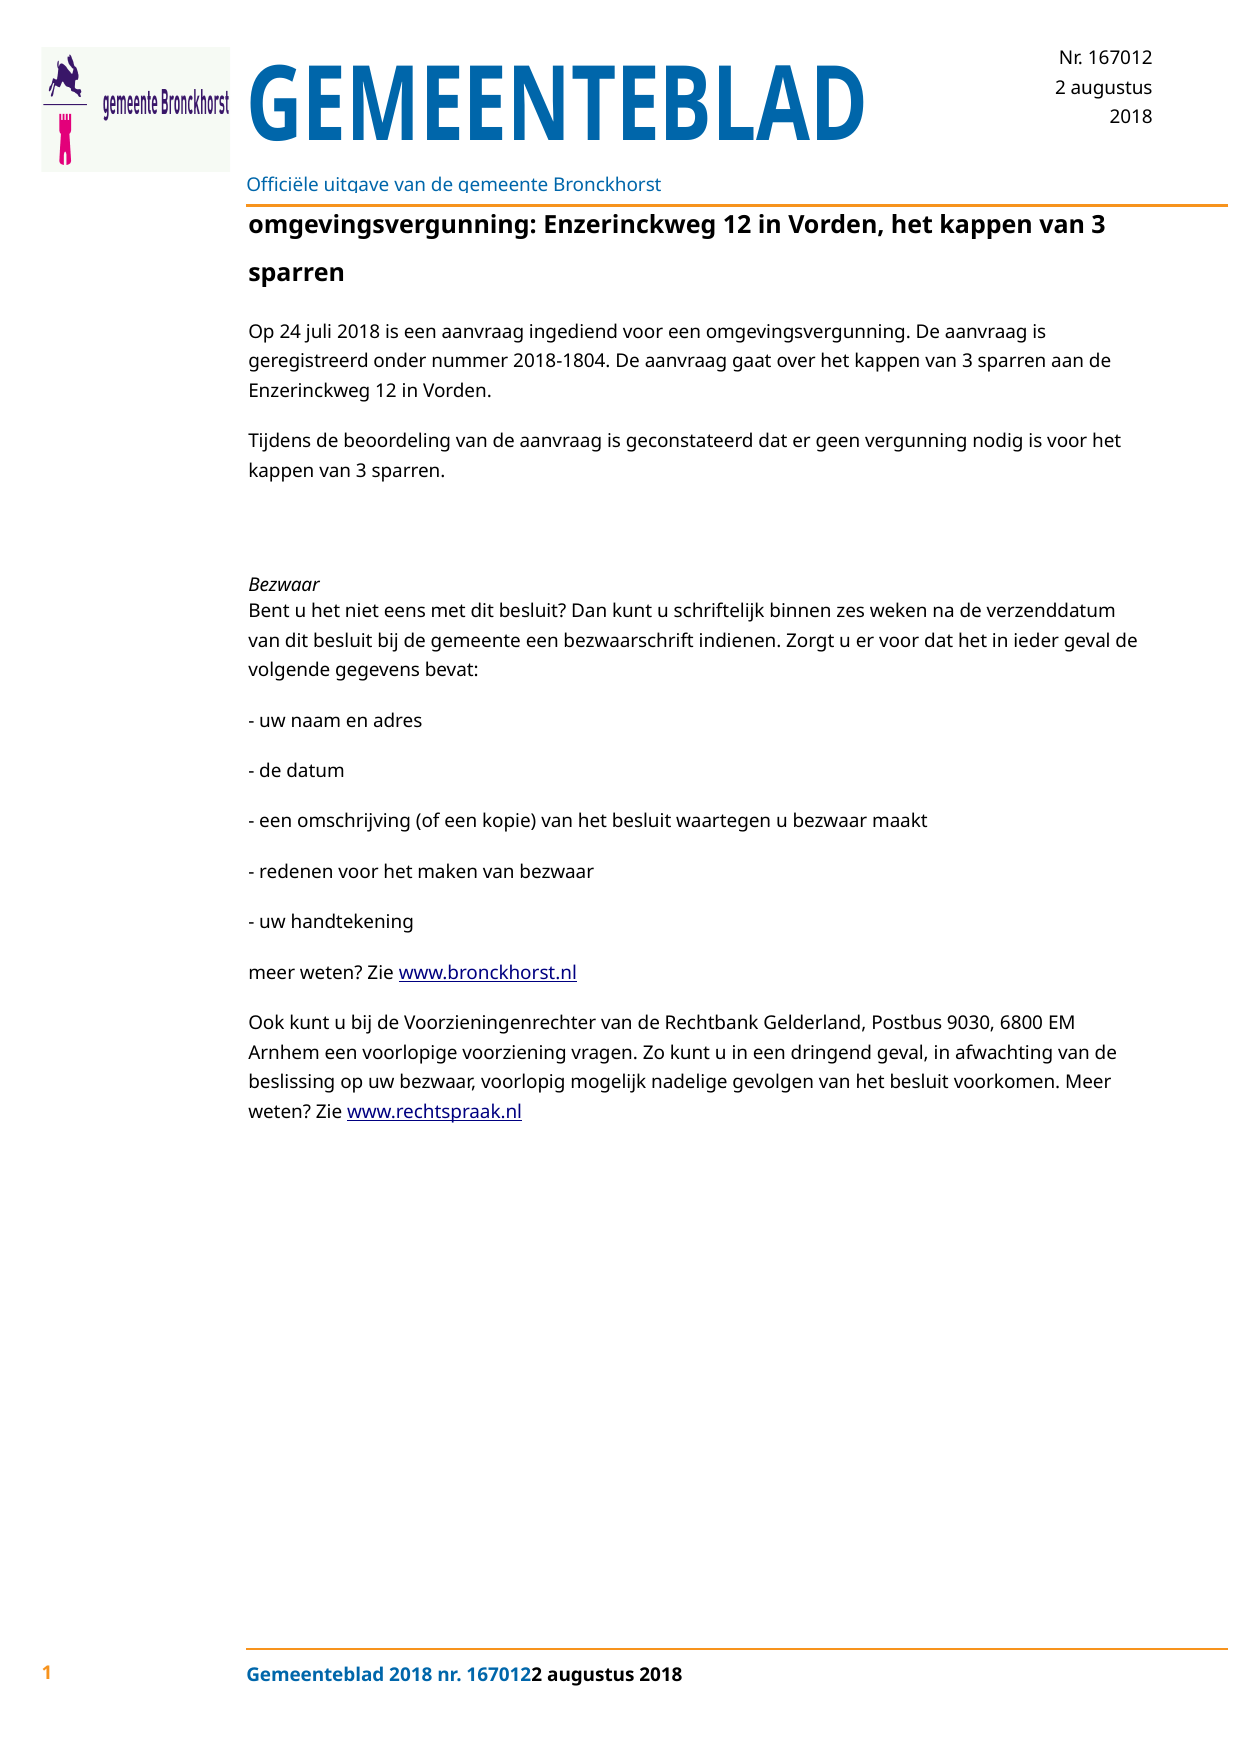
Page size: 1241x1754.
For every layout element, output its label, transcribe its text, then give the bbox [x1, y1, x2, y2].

text omgevingsvergunning: Enzerinckweg 12 in Vorden, het kappen van 3 sparren [248, 207, 1152, 288]
text - de datum [248, 757, 1152, 783]
text - een omschrijving (of een kopie) van het besluit waartegen u bezwaar maakt [248, 808, 1152, 833]
text Bent u het niet eens met dit besluit? Dan kunt u schriftelijk binnen zes weken na de verzenddatum van dit besluit bij de gemeente een bezwaarschrift indienen. Zorgt u er voor dat het in ieder geval de volgende gegevens bevat: [248, 597, 1152, 682]
text - redenen voor het maken van bezwaar [248, 858, 1152, 884]
text Ook kunt u bij de Voorzieningenrechter van de Rechtbank Gelderland, Postbus 9030, 6800 EM Arnhem een voorlopige voorziening vragen. Zo kunt u in een dringend geval, in afwachting van de beslissing op uw bezwaar, voorlopig mogelijk nadelige gevolgen van het besluit voorkomen. Meer weten? Zie www.rechtspraak.nl [248, 1009, 1152, 1124]
text Tijdens de beoordeling van de aanvraag is geconstateerd dat er geen vergunning nodig is voor het kappen van 3 sparren. [248, 427, 1152, 483]
text meer weten? Zie www.bronckhorst.nl [248, 959, 1152, 984]
text - uw handtekening [248, 908, 1152, 934]
text Bezwaar [248, 571, 1152, 597]
text - uw naam en adres [248, 707, 1152, 732]
picture [41, 47, 231, 172]
text Op 24 juli 2018 is een aanvraag ingediend voor een omgevingsvergunning. De aanvraag is geregistreerd onder nummer 2018-1804. De aanvraag gaat over het kappen van 3 sparren aan de Enzerinckweg 12 in Vorden. [248, 318, 1152, 403]
